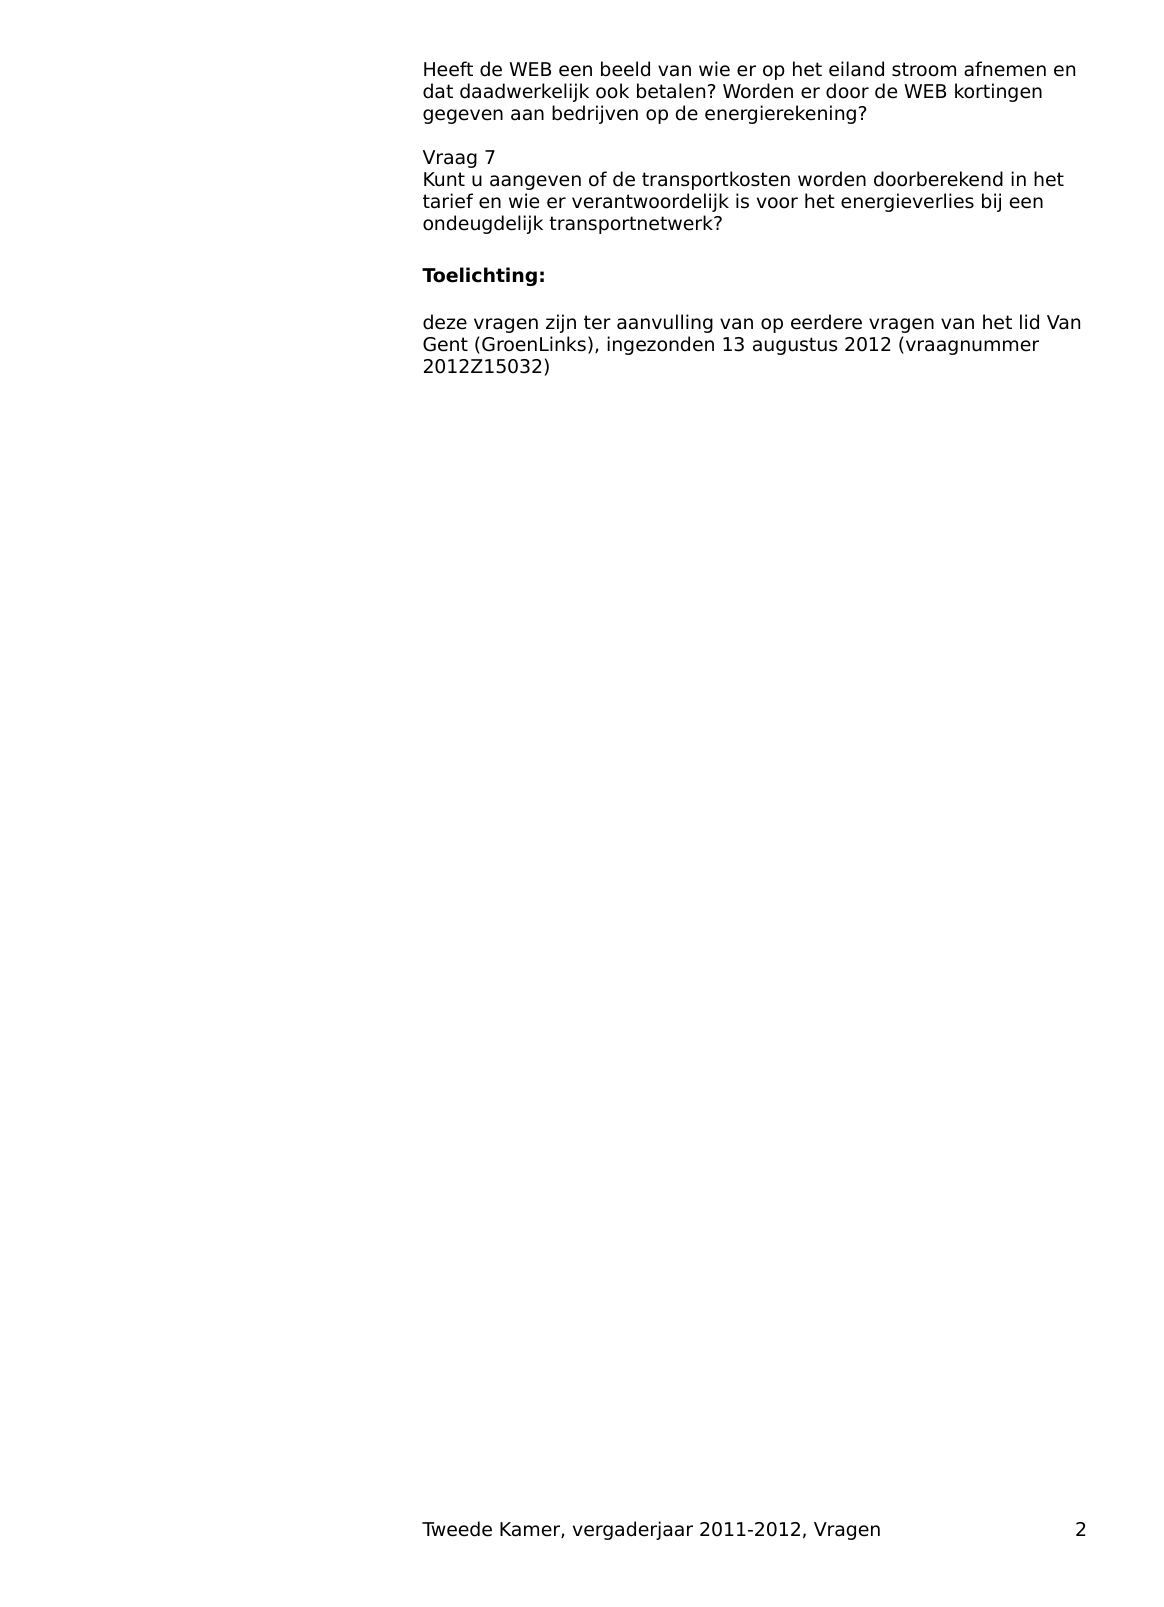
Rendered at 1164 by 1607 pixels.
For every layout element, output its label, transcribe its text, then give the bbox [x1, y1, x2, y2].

text Vraag 7 [422, 147, 1087, 169]
subtitle Toelichting: [422, 265, 1087, 287]
text deze vragen zijn ter aanvulling van op eerdere vragen van het lid Van Gent (GroenLinks), ingezonden 13 augustus 2012 (vraagnummer 2012Z15032) [422, 312, 1087, 378]
text Kunt u aangeven of de transportkosten worden doorberekend in het tarief en wie er verantwoordelijk is voor het energieverlies bij een ondeugdelijk transportnetwerk? [422, 169, 1087, 235]
text Heeft de WEB een beeld van wie er op het eiland stroom afnemen en dat daadwerkelijk ook betalen? Worden er door de WEB kortingen gegeven aan bedrijven op de energierekening? [422, 59, 1087, 125]
